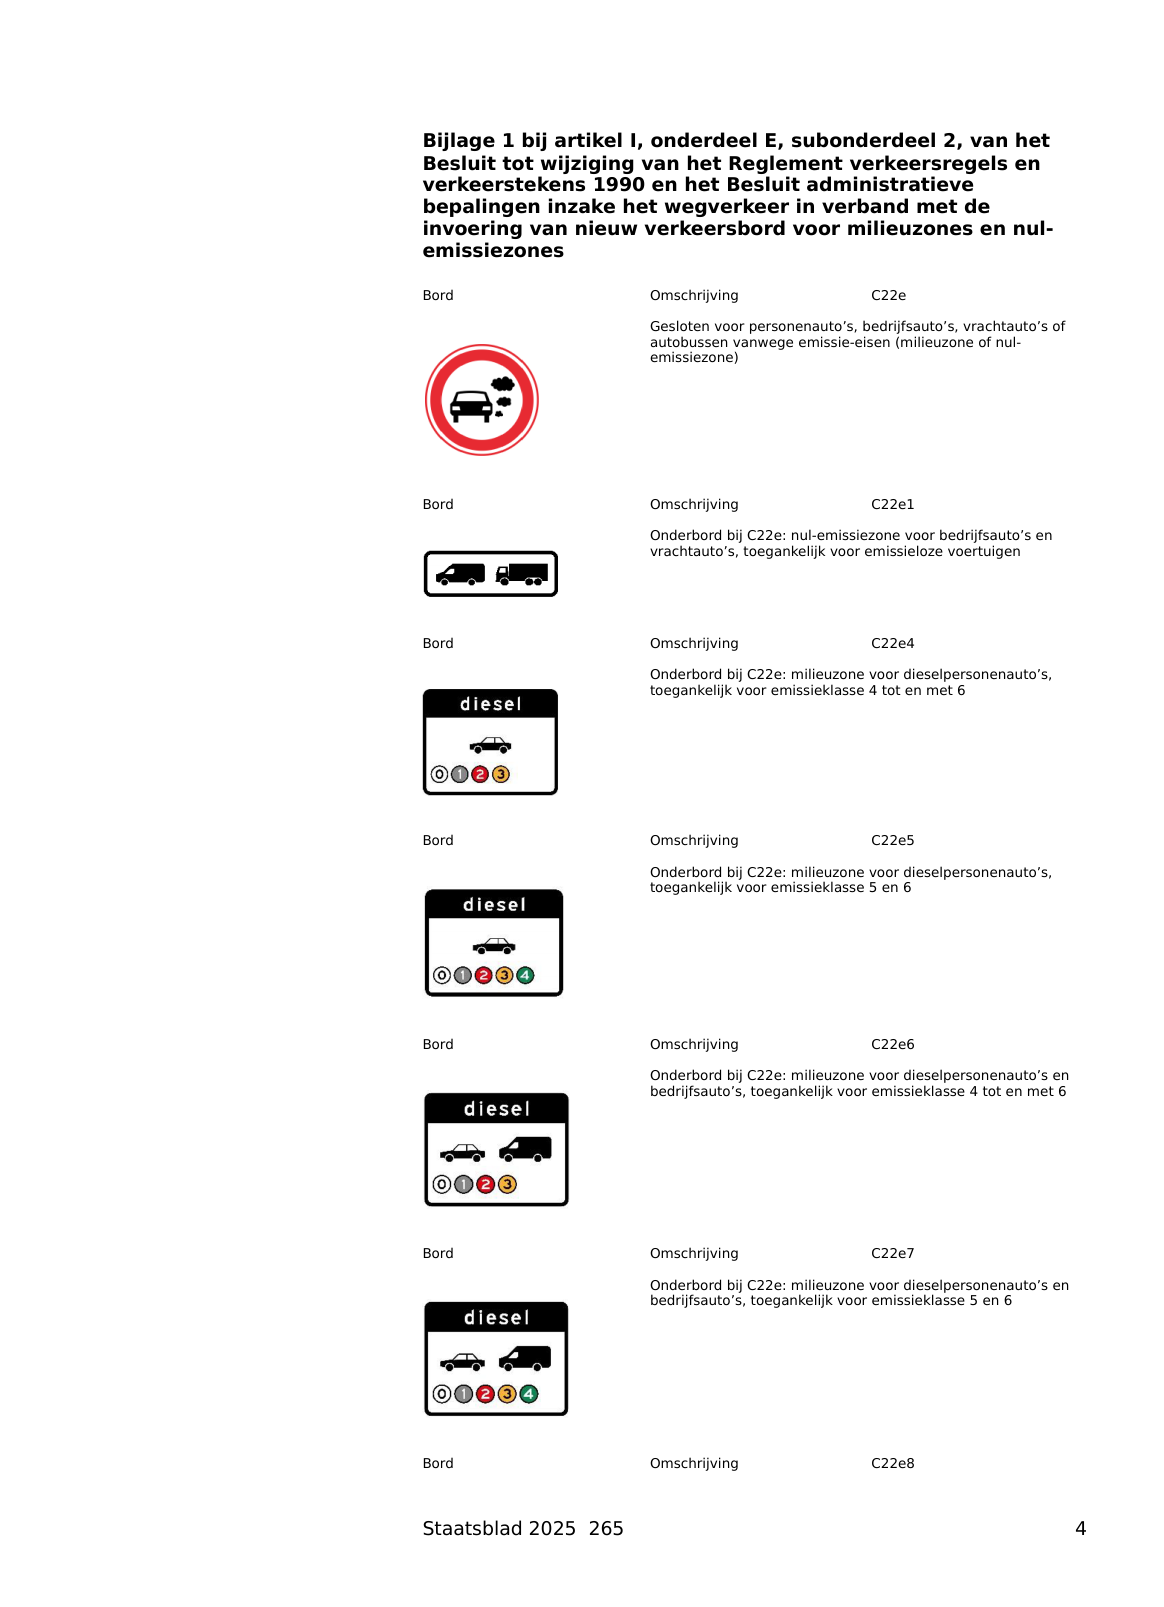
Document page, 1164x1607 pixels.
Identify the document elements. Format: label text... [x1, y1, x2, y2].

table_cell Bord [422, 1246, 644, 1262]
table_cell Omschrijving [644, 497, 865, 512]
table_cell Onderbord bij C22e: milieuzone voor dieselpersonenauto’s, toegankelijk voor emissieklasse 4 tot en met 6 [644, 667, 1087, 817]
table_cell Omschrijving [644, 833, 865, 849]
picture [422, 1090, 570, 1209]
picture [422, 1299, 570, 1418]
table_cell [644, 513, 865, 528]
table_cell [865, 481, 1087, 497]
table_cell Bord [422, 497, 644, 512]
table_cell Omschrijving [644, 1037, 865, 1052]
table_cell [644, 817, 865, 833]
table_cell [422, 481, 644, 497]
table_cell Omschrijving [644, 1456, 865, 1471]
table_cell [422, 1068, 644, 1230]
table_cell [644, 849, 865, 864]
table_cell Bord [422, 833, 644, 849]
table_cell C22e1 [865, 497, 1087, 512]
table_cell Onderbord bij C22e: milieuzone voor dieselpersonenauto’s, toegankelijk voor emissieklasse 5 en 6 [644, 865, 1087, 1021]
table_cell [422, 1230, 644, 1246]
table_cell [865, 651, 1087, 667]
picture [422, 341, 541, 459]
table_cell [865, 1262, 1087, 1277]
table_cell [422, 849, 644, 864]
subtitle Bijlage 1 bij artikel I, onderdeel E, subonderdeel 2, van het Besluit tot wijziging van het Reglement verkeersregels en verkeerstekens 1990 en het Besluit administratieve bepalingen inzake het wegverkeer in verband met de invoering van nieuw verkeersbord voor milieuzones en nul-emissiezones [422, 130, 1087, 262]
picture [422, 550, 559, 598]
table_cell [865, 1052, 1087, 1068]
table_cell Onderbord bij C22e: milieuzone voor dieselpersonenauto’s en bedrijfsauto’s, toegankelijk voor emissieklasse 4 tot en met 6 [644, 1068, 1087, 1230]
table_cell C22e7 [865, 1246, 1087, 1262]
table_cell [644, 1262, 865, 1277]
table_cell [644, 620, 865, 635]
table_cell [422, 1262, 644, 1277]
table_cell Bord [422, 1456, 644, 1471]
table_cell Omschrijving [644, 1246, 865, 1262]
table_cell [865, 817, 1087, 833]
table_cell [422, 1052, 644, 1068]
table_cell [644, 1052, 865, 1068]
table_cell [422, 1278, 644, 1440]
picture [422, 689, 559, 796]
table_cell [422, 303, 644, 319]
table_cell [865, 303, 1087, 319]
table_header C22e [865, 287, 1087, 303]
table_cell Onderbord bij C22e: nul-emissiezone voor bedrijfsauto’s en vrachtauto’s, toegankelijk voor emissieloze voertuigen [644, 528, 1087, 620]
table_header Omschrijving [644, 287, 865, 303]
table_cell [865, 849, 1087, 864]
table_cell Gesloten voor personenauto’s, bedrijfsauto’s, vrachtauto’s of autobussen vanwege emissie-eisen (milieuzone of nul-emissiezone) [644, 319, 1087, 481]
table_cell [422, 319, 644, 481]
table_cell [865, 1021, 1087, 1037]
table_cell [422, 528, 644, 620]
table_cell Bord [422, 1037, 644, 1052]
table_cell C22e5 [865, 833, 1087, 849]
table_cell [644, 303, 865, 319]
table_cell [644, 1021, 865, 1037]
table_cell [865, 1230, 1087, 1246]
table_header Bord [422, 287, 644, 303]
picture [422, 886, 564, 999]
table_cell [422, 1440, 644, 1456]
table_cell [644, 651, 865, 667]
table_cell [865, 513, 1087, 528]
table_cell [422, 620, 644, 635]
table_cell [422, 817, 644, 833]
table_cell [644, 481, 865, 497]
table_cell Omschrijving [644, 635, 865, 651]
table_cell C22e6 [865, 1037, 1087, 1052]
table_cell C22e8 [865, 1456, 1087, 1471]
table_cell [422, 865, 644, 1021]
table_cell [865, 1440, 1087, 1456]
table_cell [422, 667, 644, 817]
table_cell [422, 1021, 644, 1037]
table_cell [644, 1230, 865, 1246]
table_cell C22e4 [865, 635, 1087, 651]
table_cell Onderbord bij C22e: milieuzone voor dieselpersonenauto’s en bedrijfsauto’s, toegankelijk voor emissieklasse 5 en 6 [644, 1278, 1087, 1440]
table_cell [422, 513, 644, 528]
table_cell Bord [422, 635, 644, 651]
table_cell [644, 1440, 865, 1456]
table_cell [422, 651, 644, 667]
table_cell [865, 620, 1087, 635]
